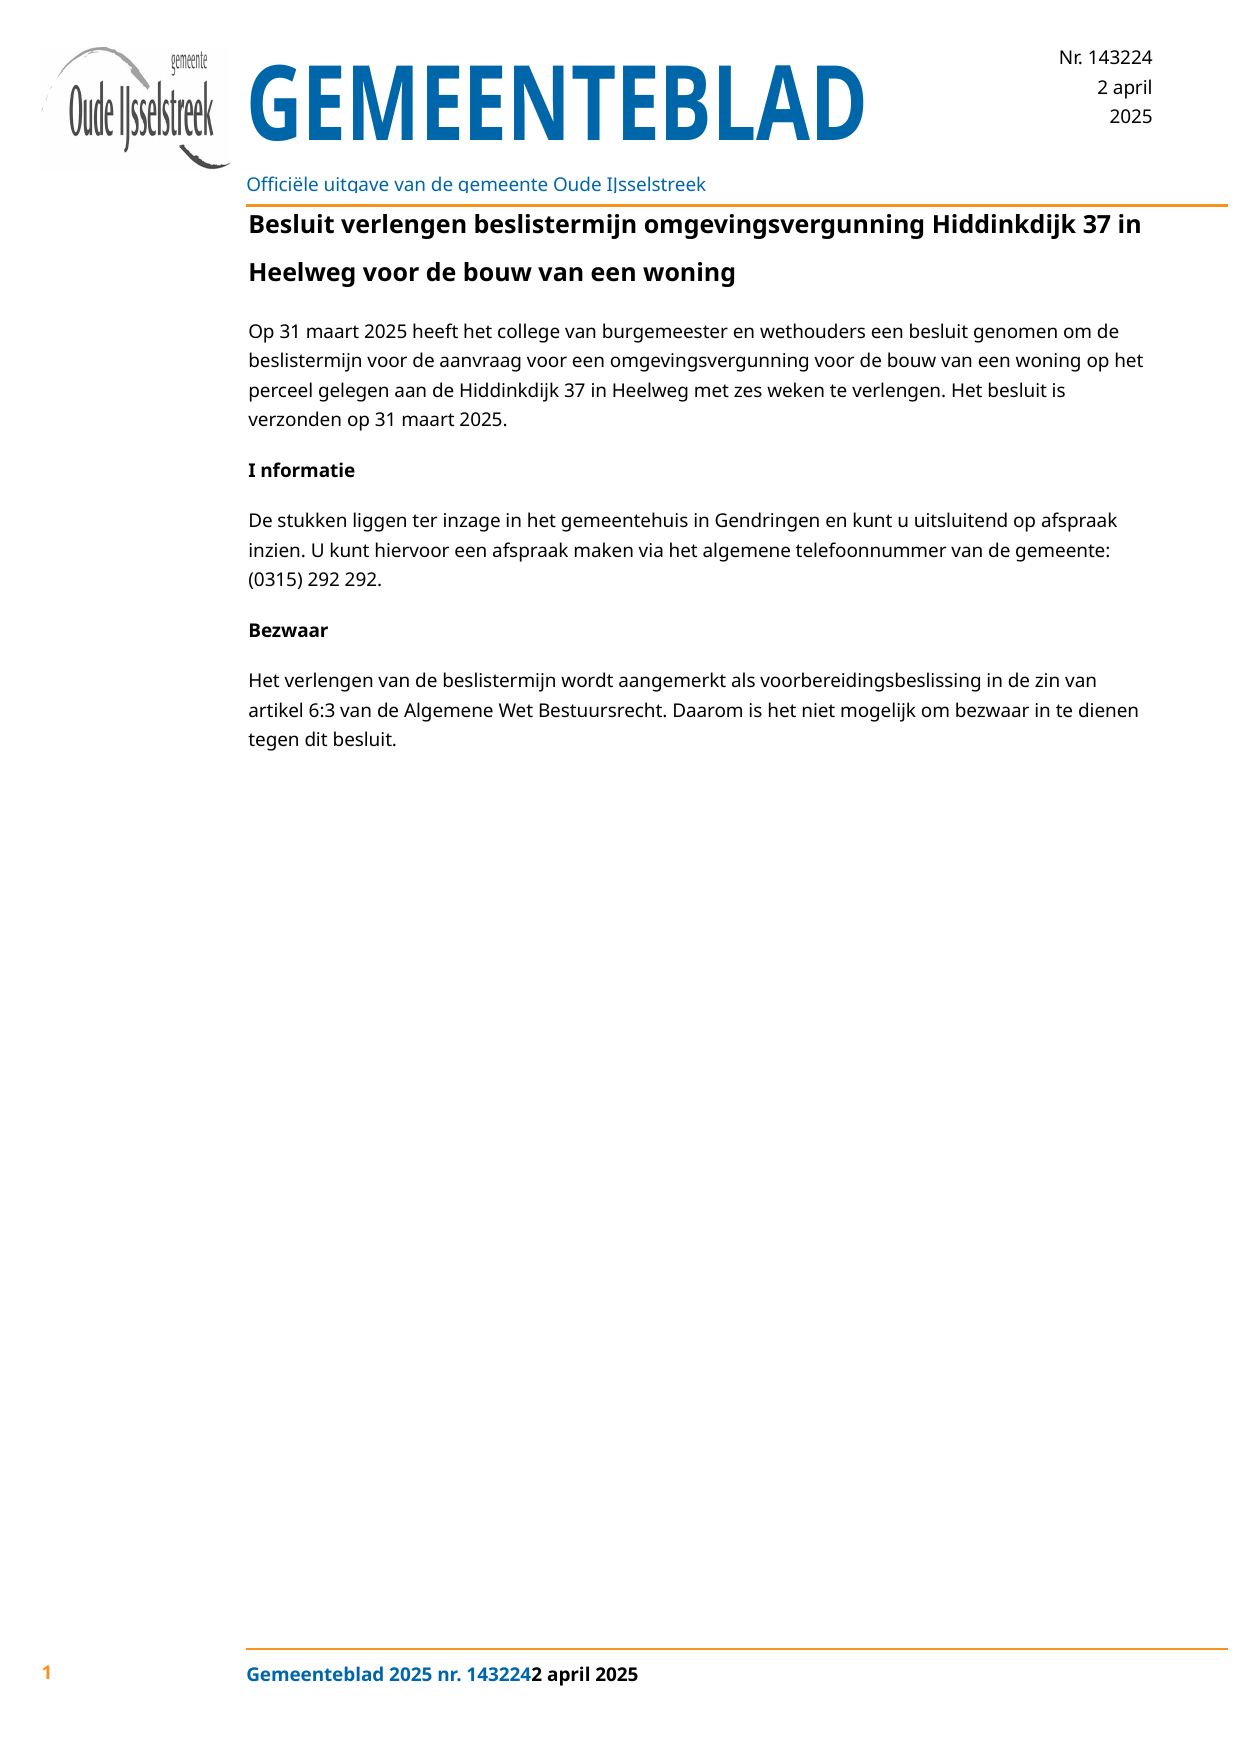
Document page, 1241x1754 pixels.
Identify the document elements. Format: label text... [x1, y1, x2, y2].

picture [41, 47, 231, 172]
text Bezwaar [248, 617, 1152, 643]
text Het verlengen van de beslistermijn wordt aangemerkt als voorbereidingsbeslissing in de zin van artikel 6:3 van de Algemene Wet Bestuursrecht. Daarom is het niet mogelijk om bezwaar in te dienen tegen dit besluit. [248, 667, 1152, 752]
text Besluit verlengen beslistermijn omgevingsvergunning Hiddinkdijk 37 in Heelweg voor de bouw van een woning [248, 207, 1152, 288]
text De stukken liggen ter inzage in het gemeentehuis in Gendringen en kunt u uitsluitend op afspraak inzien. U kunt hiervoor een afspraak maken via het algemene telefoonnummer van de gemeente: (0315) 292 292. [248, 507, 1152, 592]
text Op 31 maart 2025 heeft het college van burgemeester en wethouders een besluit genomen om de beslistermijn voor de aanvraag voor een omgevingsvergunning voor de bouw van een woning op het perceel gelegen aan de Hiddinkdijk 37 in Heelweg met zes weken te verlengen. Het besluit is verzonden op 31 maart 2025. [248, 318, 1152, 432]
text I nformatie [248, 457, 1152, 483]
